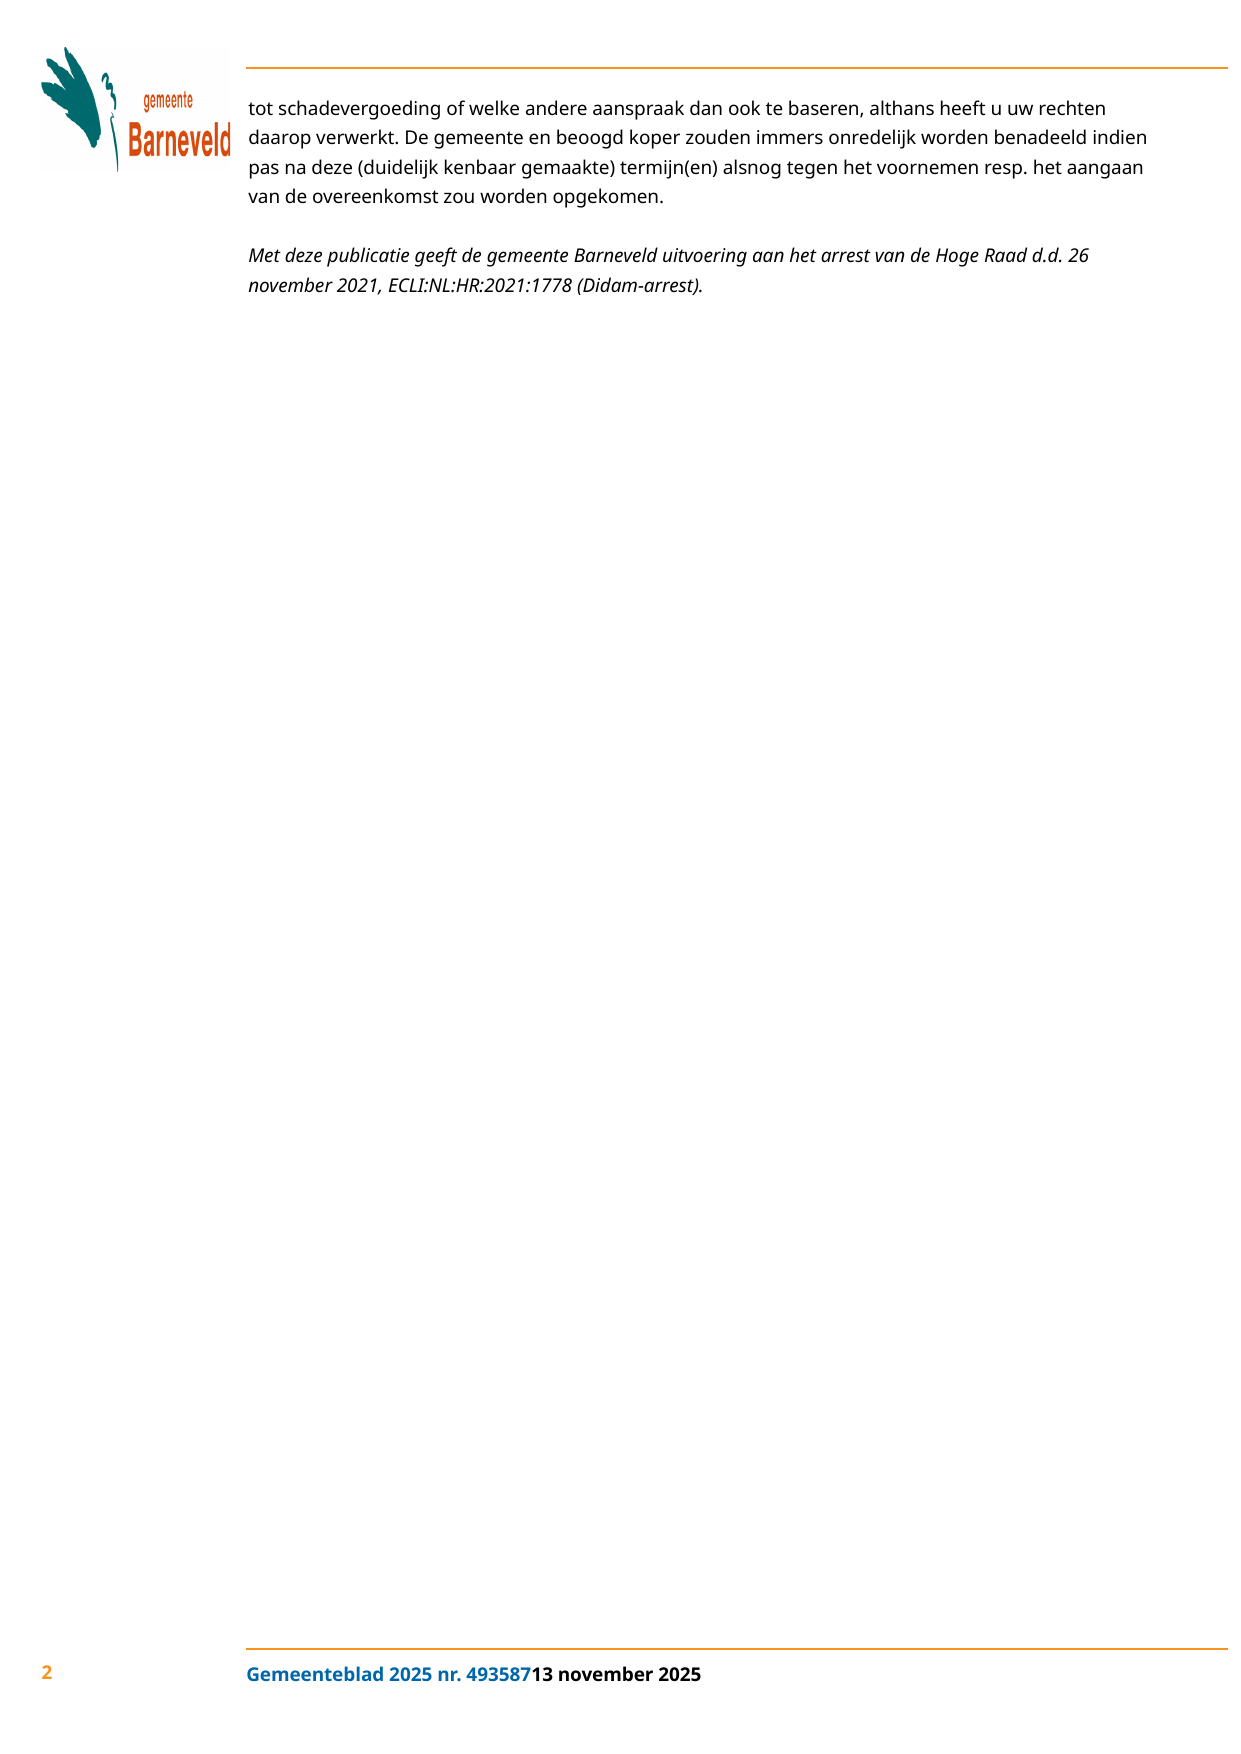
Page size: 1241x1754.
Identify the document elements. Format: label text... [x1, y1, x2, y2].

text Met deze publicatie geeft de gemeente Barneveld uitvoering aan het arrest van de Hoge Raad d.d. 26 november 2021, ECLI:NL:HR:2021:1778 (Didam-arrest). [248, 243, 1152, 298]
picture [41, 47, 231, 172]
text tot schadevergoeding of welke andere aanspraak dan ook te baseren, althans heeft u uw rechten daarop verwerkt. De gemeente en beoogd koper zouden immers onredelijk worden benadeeld indien pas na deze (duidelijk kenbaar gemaakte) termijn(en) alsnog tegen het voornemen resp. het aangaan van de overeenkomst zou worden opgekomen. [248, 95, 1152, 209]
